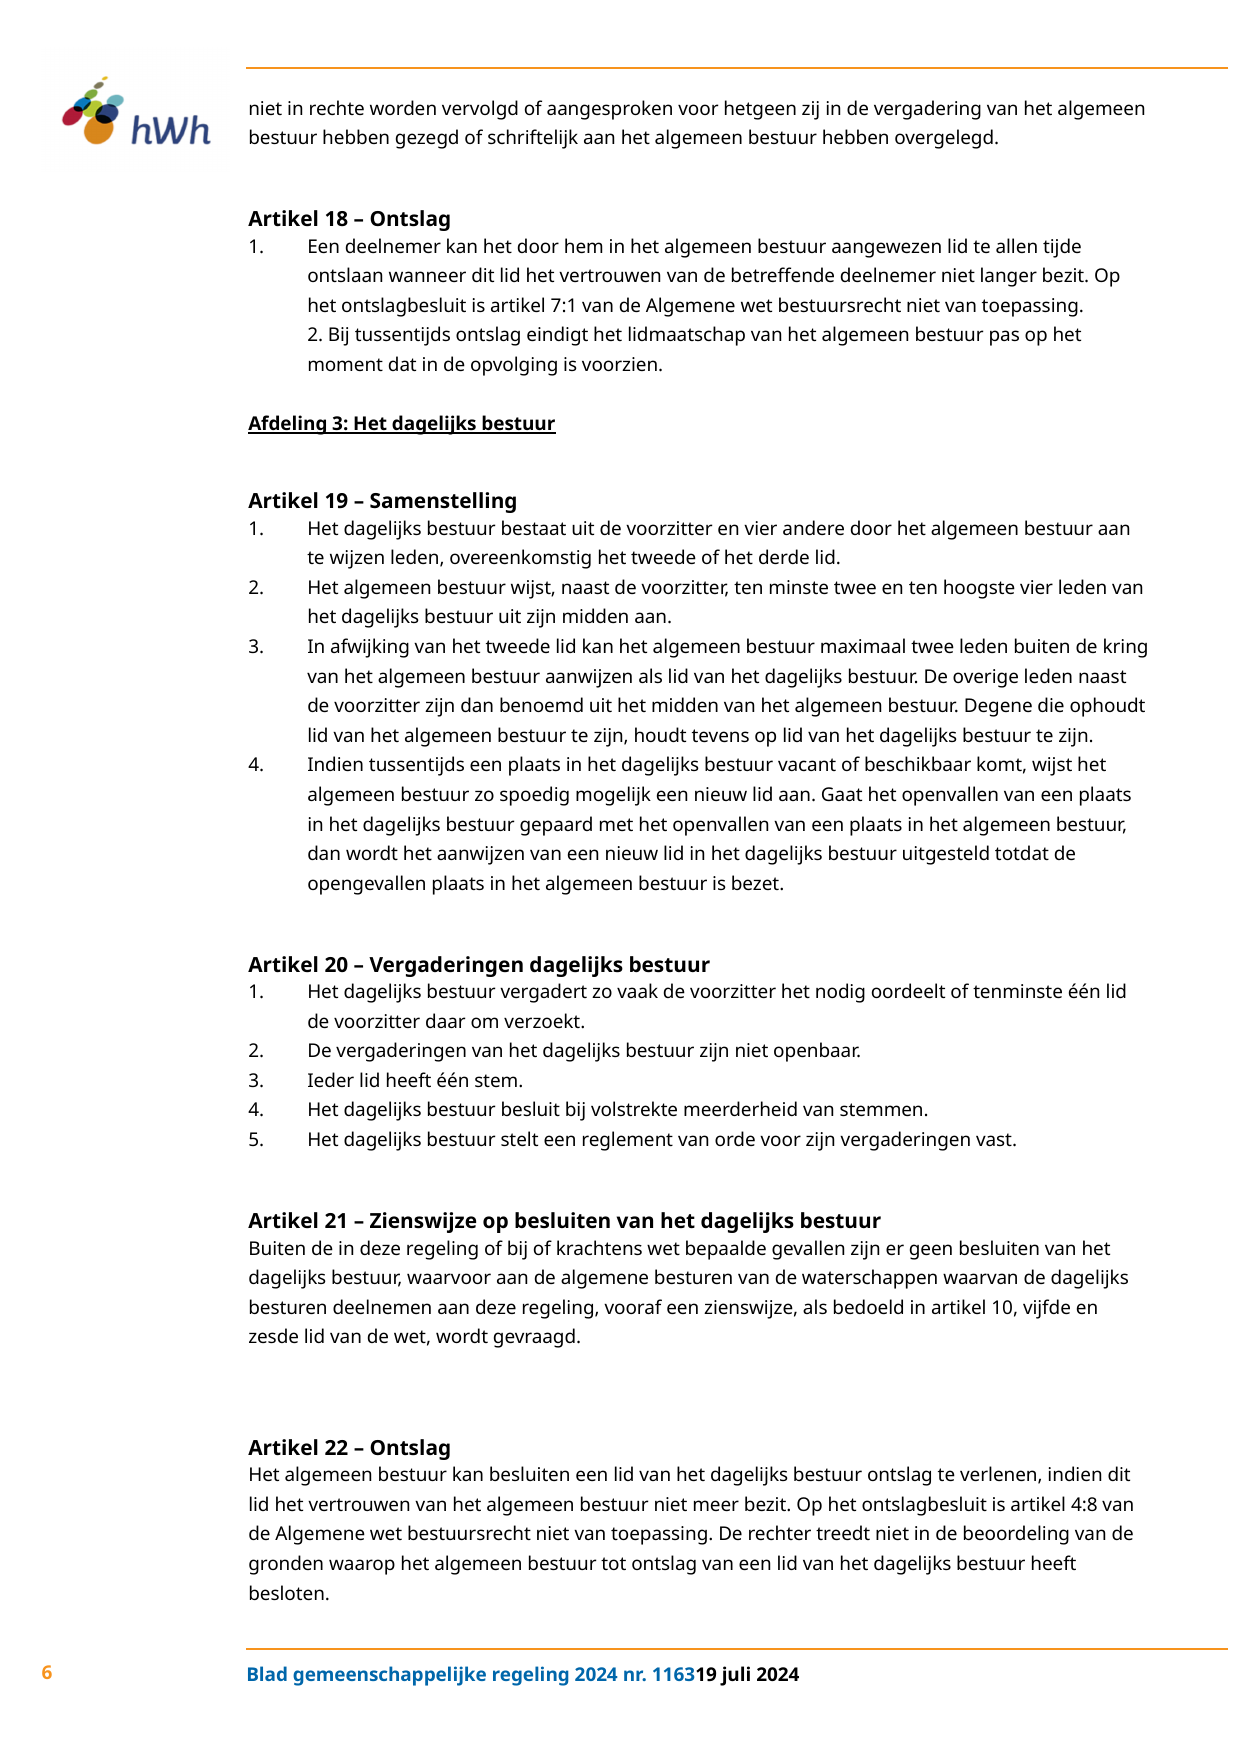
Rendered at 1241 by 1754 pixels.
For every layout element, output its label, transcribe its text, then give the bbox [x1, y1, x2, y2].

list Het dagelijks bestuur besluit bij volstrekte meerderheid van stemmen. [248, 1097, 1152, 1122]
text Artikel 21 – Zienswijze op besluiten van het dagelijks bestuur [248, 1206, 1152, 1235]
list Ieder lid heeft één stem. [248, 1067, 1152, 1093]
text Artikel 22 – Ontslag [248, 1433, 1152, 1461]
text Artikel 20 – Vergaderingen dagelijks bestuur [248, 950, 1152, 978]
text niet in rechte worden vervolgd of aangesproken voor hetgeen zij in de vergadering van het algemeen bestuur hebben gezegd of schriftelijk aan het algemeen bestuur hebben overgelegd. [248, 95, 1152, 150]
list Indien tussentijds een plaats in het dagelijks bestuur vacant of beschikbaar komt, wijst het algemeen bestuur zo spoedig mogelijk een nieuw lid aan. Gaat het openvallen van een plaats in het dagelijks bestuur gepaard met het openvallen van een plaats in het algemeen bestuur, dan wordt het aanwijzen van een nieuw lid in het dagelijks bestuur uitgesteld totdat de opengevallen plaats in het algemeen bestuur is bezet. [248, 752, 1152, 896]
list In afwijking van het tweede lid kan het algemeen bestuur maximaal twee leden buiten de kring van het algemeen bestuur aanwijzen als lid van het dagelijks bestuur. De overige leden naast de voorzitter zijn dan benoemd uit het midden van het algemeen bestuur. Degene die ophoudt lid van het algemeen bestuur te zijn, houdt tevens op lid van het dagelijks bestuur te zijn. [248, 633, 1152, 748]
text Buiten de in deze regeling of bij of krachtens wet bepaalde gevallen zijn er geen besluiten van het dagelijks bestuur, waarvoor aan de algemene besturen van de waterschappen waarvan de dagelijks besturen deelnemen aan deze regeling, vooraf een zienswijze, als bedoeld in artikel 10, vijfde en zesde lid van de wet, wordt gevraagd. [248, 1235, 1152, 1349]
picture [41, 47, 231, 172]
list Het algemeen bestuur wijst, naast de voorzitter, ten minste twee en ten hoogste vier leden van het dagelijks bestuur uit zijn midden aan. [248, 574, 1152, 629]
text Artikel 19 – Samenstelling [248, 486, 1152, 515]
text Het algemeen bestuur kan besluiten een lid van het dagelijks bestuur ontslag te verlenen, indien dit lid het vertrouwen van het algemeen bestuur niet meer bezit. Op het ontslagbesluit is artikel 4:8 van de Algemene wet bestuursrecht niet van toepassing. De rechter treedt niet in de beoordeling van de gronden waarop het algemeen bestuur tot ontslag van een lid van het dagelijks bestuur heeft besloten. [248, 1461, 1152, 1606]
text Artikel 18 – Ontslag [248, 204, 1152, 233]
list Het dagelijks bestuur bestaat uit de voorzitter en vier andere door het algemeen bestuur aan te wijzen leden, overeenkomstig het tweede of het derde lid. [248, 515, 1152, 570]
list Het dagelijks bestuur vergadert zo vaak de voorzitter het nodig oordeelt of tenminste één lid de voorzitter daar om verzoekt. [248, 978, 1152, 1034]
list Het dagelijks bestuur stelt een reglement van orde voor zijn vergaderingen vast. [248, 1126, 1152, 1152]
text Afdeling 3: Het dagelijks bestuur [248, 410, 1152, 436]
list De vergaderingen van het dagelijks bestuur zijn niet openbaar. [248, 1037, 1152, 1063]
list 2. Bij tussentijds ontslag eindigt het lidmaatschap van het algemeen bestuur pas op het moment dat in de opvolging is voorzien. [248, 322, 1152, 377]
list Een deelnemer kan het door hem in het algemeen bestuur aangewezen lid te allen tijde ontslaan wanneer dit lid het vertrouwen van de betreffende deelnemer niet langer bezit. Op het ontslagbesluit is artikel 7:1 van de Algemene wet bestuursrecht niet van toepassing. [248, 233, 1152, 318]
